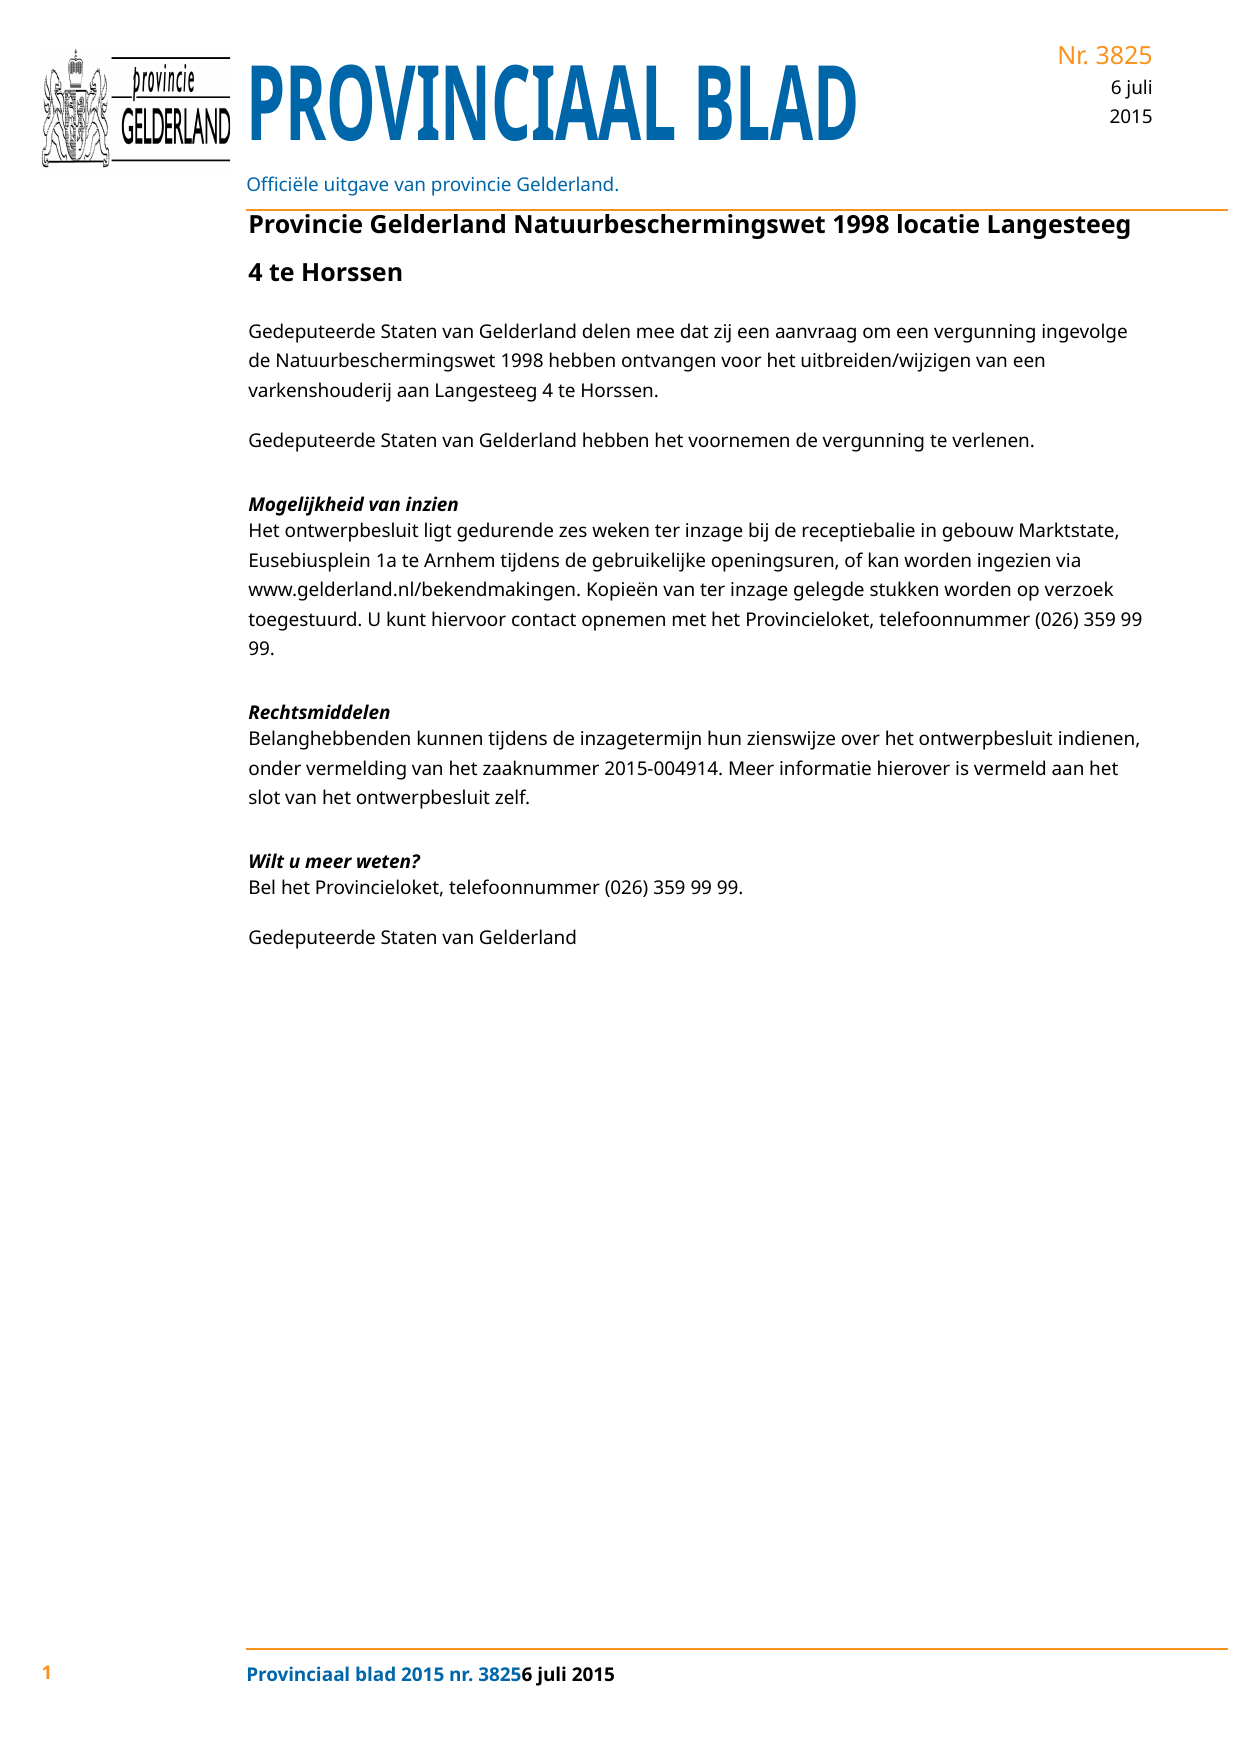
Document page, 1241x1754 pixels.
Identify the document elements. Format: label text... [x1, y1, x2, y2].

text Rechtsmiddelen [248, 699, 1152, 725]
text Gedeputeerde Staten van Gelderland delen mee dat zij een aanvraag om een vergunning ingevolge de Natuurbeschermingswet 1998 hebben ontvangen voor het uitbreiden/wijzigen van een varkenshouderij aan Langesteeg 4 te Horssen. [248, 318, 1152, 403]
text Gedeputeerde Staten van Gelderland hebben het voornemen de vergunning te verlenen. [248, 427, 1152, 453]
text Mogelijkheid van inzien [248, 491, 1152, 517]
picture [41, 47, 231, 172]
text Gedeputeerde Staten van Gelderland [248, 924, 1152, 950]
text Provincie Gelderland Natuurbeschermingswet 1998 locatie Langesteeg 4 te Horssen [248, 211, 1152, 288]
text Bel het Provincieloket, telefoonnummer (026) 359 99 99. [248, 874, 1152, 900]
text Het ontwerpbesluit ligt gedurende zes weken ter inzage bij de receptiebalie in gebouw Marktstate, Eusebiusplein 1a te Arnhem tijdens de gebruikelijke openingsuren, of kan worden ingezien via www.gelderland.nl/bekendmakingen. Kopieën van ter inzage gelegde stukken worden op verzoek toegestuurd. U kunt hiervoor contact opnemen met het Provincieloket, telefoonnummer (026) 359 99 99. [248, 517, 1152, 661]
text Belanghebbenden kunnen tijdens de inzagetermijn hun zienswijze over het ontwerpbesluit indienen, onder vermelding van het zaaknummer 2015-004914. Meer informatie hierover is vermeld aan het slot van het ontwerpbesluit zelf. [248, 725, 1152, 810]
text Wilt u meer weten? [248, 848, 1152, 874]
